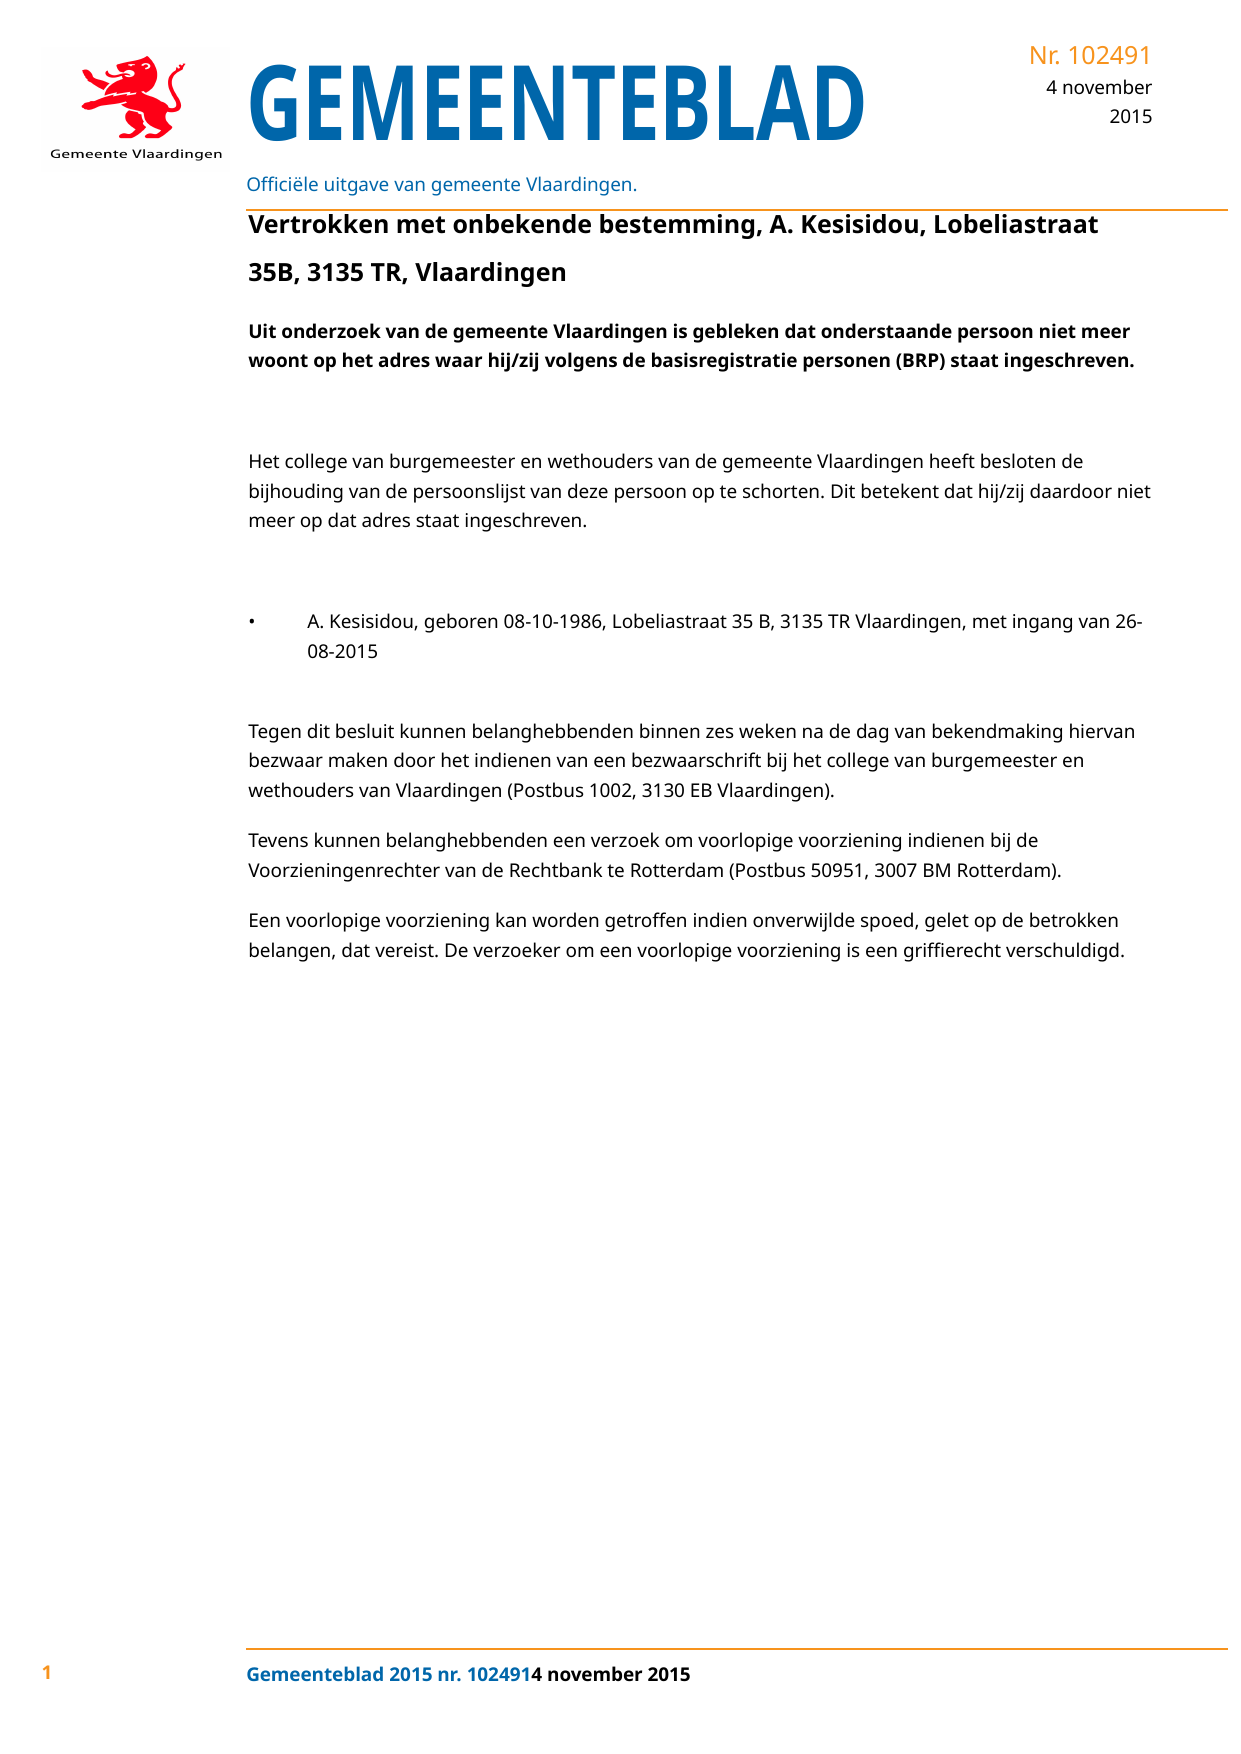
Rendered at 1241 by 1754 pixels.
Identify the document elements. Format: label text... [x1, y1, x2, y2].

text Een voorlopige voorziening kan worden getroffen indien onverwijlde spoed, gelet op de betrokken belangen, dat vereist. De verzoeker om een voorlopige voorziening is een griffierecht verschuldigd. [248, 907, 1152, 963]
text Tevens kunnen belanghebbenden een verzoek om voorlopige voorziening indienen bij de Voorzieningenrechter van de Rechtbank te Rotterdam (Postbus 50951, 3007 BM Rotterdam). [248, 827, 1152, 883]
text Uit onderzoek van de gemeente Vlaardingen is gebleken dat onderstaande persoon niet meer woont op het adres waar hij/zij volgens de basisregistratie personen (BRP) staat ingeschreven. [248, 318, 1152, 373]
text Vertrokken met onbekende bestemming, A. Kesisidou, Lobeliastraat 35B, 3135 TR, Vlaardingen [248, 211, 1152, 288]
text Het college van burgemeester en wethouders van de gemeente Vlaardingen heeft besloten de bijhouding van de persoonslijst van deze persoon op te schorten. Dit betekent dat hij/zij daardoor niet meer op dat adres staat ingeschreven. [248, 448, 1152, 533]
list A. Kesisidou, geboren 08-10-1986, Lobeliastraat 35 B, 3135 TR Vlaardingen, met ingang van 26-08-2015 [248, 608, 1152, 664]
picture [41, 47, 231, 172]
text Tegen dit besluit kunnen belanghebbenden binnen zes weken na de dag van bekendmaking hiervan bezwaar maken door het indienen van een bezwaarschrift bij het college van burgemeester en wethouders van Vlaardingen (Postbus 1002, 3130 EB Vlaardingen). [248, 718, 1152, 803]
